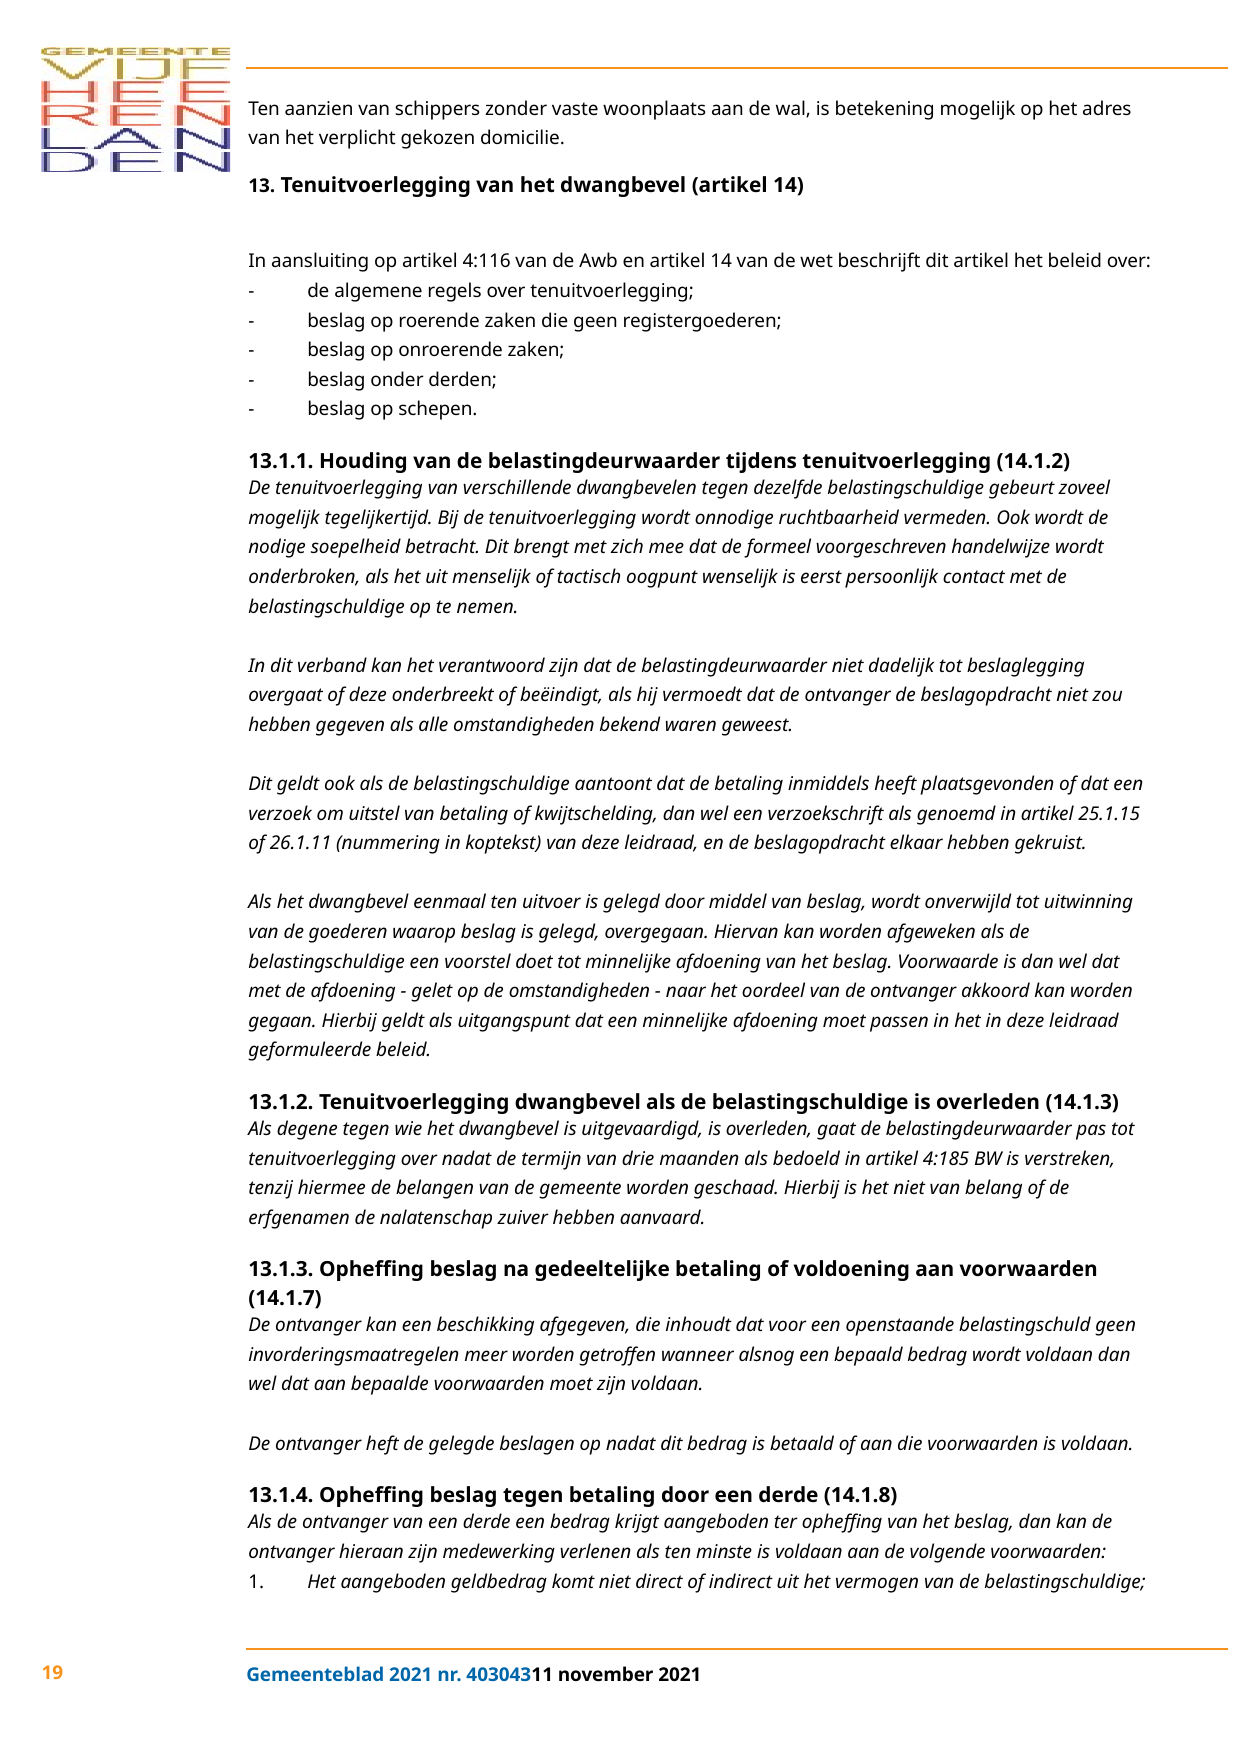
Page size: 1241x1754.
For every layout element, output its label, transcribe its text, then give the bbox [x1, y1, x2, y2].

text Als de ontvanger van een derde een bedrag krijgt aangeboden ter opheffing van het beslag, dan kan de ontvanger hieraan zijn medewerking verlenen als ten minste is voldaan aan de volgende voorwaarden: [248, 1509, 1152, 1564]
text In dit verband kan het verantwoord zijn dat de belastingdeurwaarder niet dadelijk tot beslaglegging overgaat of deze onderbreekt of beëindigt, als hij vermoedt dat de ontvanger de beslagopdracht niet zou hebben gegeven als alle omstandigheden bekend waren geweest. [248, 652, 1152, 737]
list beslag op roerende zaken die geen registergoederen; [248, 307, 1152, 333]
text De ontvanger heft de gelegde beslagen op nadat dit bedrag is betaald of aan die voorwaarden is voldaan. [248, 1430, 1152, 1456]
text 13.1.1. Houding van de belastingdeurwaarder tijdens tenuitvoerlegging (14.1.2) [248, 446, 1152, 474]
text Als het dwangbevel eenmaal ten uitvoer is gelegd door middel van beslag, wordt onverwijld tot uitwinning van de goederen waarop beslag is gelegd, overgegaan. Hiervan kan worden afgeweken als de belastingschuldige een voorstel doet tot minnelijke afdoening van het beslag. Voorwaarde is dan wel dat met de afdoening - gelet op de omstandigheden - naar het oordeel van de ontvanger akkoord kan worden gegaan. Hierbij geldt als uitgangspunt dat een minnelijke afdoening moet passen in het in deze leidraad geformuleerde beleid. [248, 889, 1152, 1062]
list Het aangeboden geldbedrag komt niet direct of indirect uit het vermogen van de belastingschuldige; [248, 1568, 1152, 1593]
text Als degene tegen wie het dwangbevel is uitgevaardigd, is overleden, gaat de belastingdeurwaarder pas tot tenuitvoerlegging over nadat de termijn van drie maanden als bedoeld in artikel 4:185 BW is verstreken, tenzij hiermee de belangen van de gemeente worden geschaad. Hierbij is het niet van belang of de erfgenamen de nalatenschap zuiver hebben aanvaard. [248, 1115, 1152, 1230]
list beslag onder derden; [248, 366, 1152, 392]
text Ten aanzien van schippers zonder vaste woonplaats aan de wal, is betekening mogelijk op het adres van het verplicht gekozen domicilie. [248, 95, 1152, 150]
text 13.1.4. Opheffing beslag tegen betaling door een derde (14.1.8) [248, 1480, 1152, 1509]
text 13. Tenuitvoerlegging van het dwangbevel (artikel 14) [248, 170, 1152, 198]
list beslag op schepen. [248, 396, 1152, 421]
text Dit geldt ook als de belastingschuldige aantoont dat de betaling inmiddels heeft plaatsgevonden of dat een verzoek om uitstel van betaling of kwijtschelding, dan wel een verzoekschrift als genoemd in artikel 25.1.15 of 26.1.11 (nummering in koptekst) van deze leidraad, en de beslagopdracht elkaar hebben gekruist. [248, 770, 1152, 855]
picture [41, 47, 231, 172]
text 13.1.3. Opheffing beslag na gedeeltelijke betaling of voldoening aan voorwaarden (14.1.7) [248, 1254, 1152, 1311]
text De tenuitvoerlegging van verschillende dwangbevelen tegen dezelfde belastingschuldige gebeurt zoveel mogelijk tegelijkertijd. Bij de tenuitvoerlegging wordt onnodige ruchtbaarheid vermeden. Ook wordt de nodige soepelheid betracht. Dit brengt met zich mee dat de formeel voorgeschreven handelwijze wordt onderbroken, als het uit menselijk of tactisch oogpunt wenselijk is eerst persoonlijk contact met de belastingschuldige op te nemen. [248, 474, 1152, 618]
text De ontvanger kan een beschikking afgegeven, die inhoudt dat voor een openstaande belastingschuld geen invorderingsmaatregelen meer worden getroffen wanneer alsnog een bepaald bedrag wordt voldaan dan wel dat aan bepaalde voorwaarden moet zijn voldaan. [248, 1311, 1152, 1396]
text 13.1.2. Tenuitvoerlegging dwangbevel als de belastingschuldige is overleden (14.1.3) [248, 1087, 1152, 1115]
list beslag op onroerende zaken; [248, 336, 1152, 362]
list de algemene regels over tenuitvoerlegging; [248, 277, 1152, 303]
text In aansluiting op artikel 4:116 van de Awb en artikel 14 van de wet beschrijft dit artikel het beleid over: [248, 248, 1152, 273]
